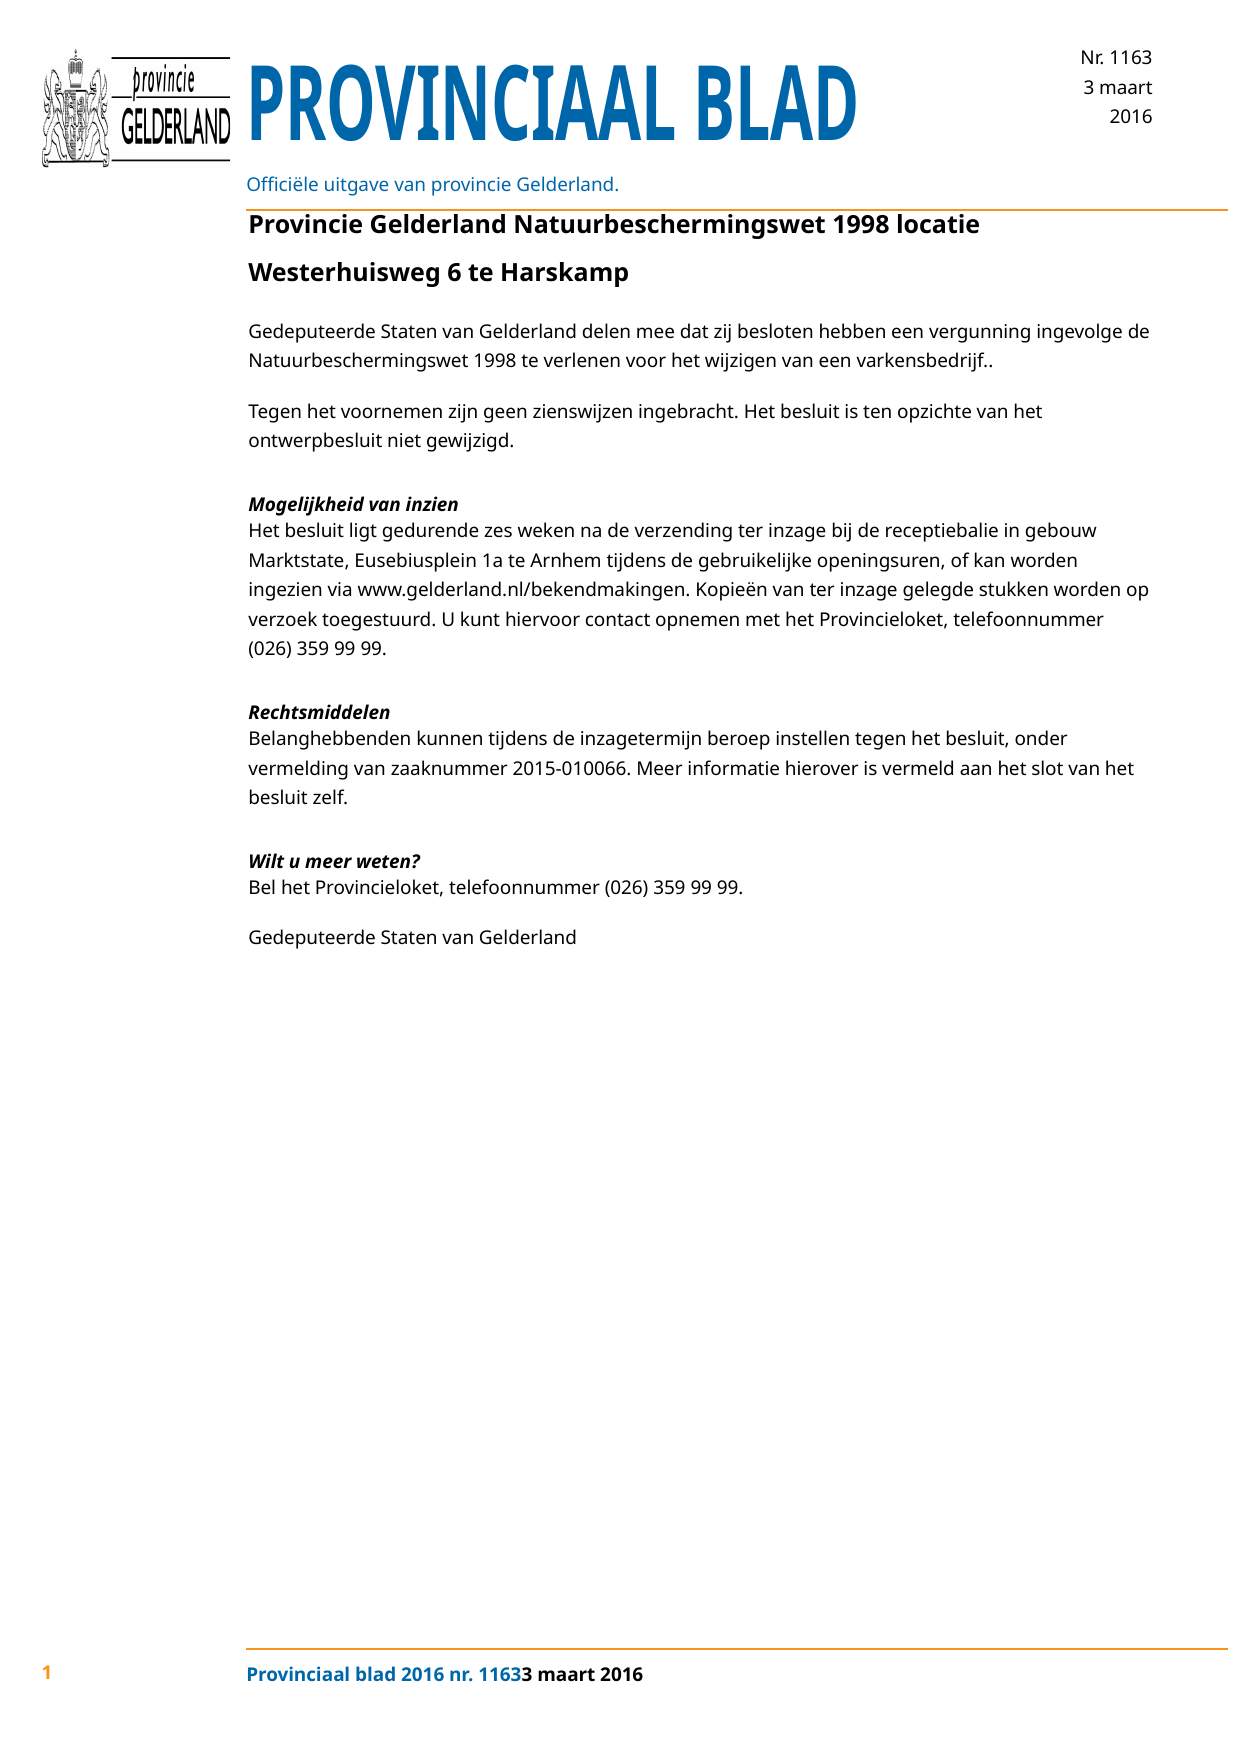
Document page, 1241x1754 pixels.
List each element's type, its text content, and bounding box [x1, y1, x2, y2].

picture [41, 47, 231, 172]
text Het besluit ligt gedurende zes weken na de verzending ter inzage bij de receptiebalie in gebouw Marktstate, Eusebiusplein 1a te Arnhem tijdens de gebruikelijke openingsuren, of kan worden ingezien via www.gelderland.nl/bekendmakingen. Kopieën van ter inzage gelegde stukken worden op verzoek toegestuurd. U kunt hiervoor contact opnemen met het Provincieloket, telefoonnummer (026) 359 99 99. [248, 517, 1152, 661]
text Tegen het voornemen zijn geen zienswijzen ingebracht. Het besluit is ten opzichte van het ontwerpbesluit niet gewijzigd. [248, 398, 1152, 453]
text Wilt u meer weten? [248, 848, 1152, 874]
text Gedeputeerde Staten van Gelderland [248, 924, 1152, 950]
text Belanghebbenden kunnen tijdens de inzagetermijn beroep instellen tegen het besluit, onder vermelding van zaaknummer 2015-010066. Meer informatie hierover is vermeld aan het slot van het besluit zelf. [248, 725, 1152, 810]
text Rechtsmiddelen [248, 699, 1152, 725]
text Provincie Gelderland Natuurbeschermingswet 1998 locatie Westerhuisweg 6 te Harskamp [248, 211, 1152, 288]
text Mogelijkheid van inzien [248, 491, 1152, 517]
text Gedeputeerde Staten van Gelderland delen mee dat zij besloten hebben een vergunning ingevolge de Natuurbeschermingswet 1998 te verlenen voor het wijzigen van een varkensbedrijf.. [248, 318, 1152, 373]
text Bel het Provincieloket, telefoonnummer (026) 359 99 99. [248, 874, 1152, 900]
